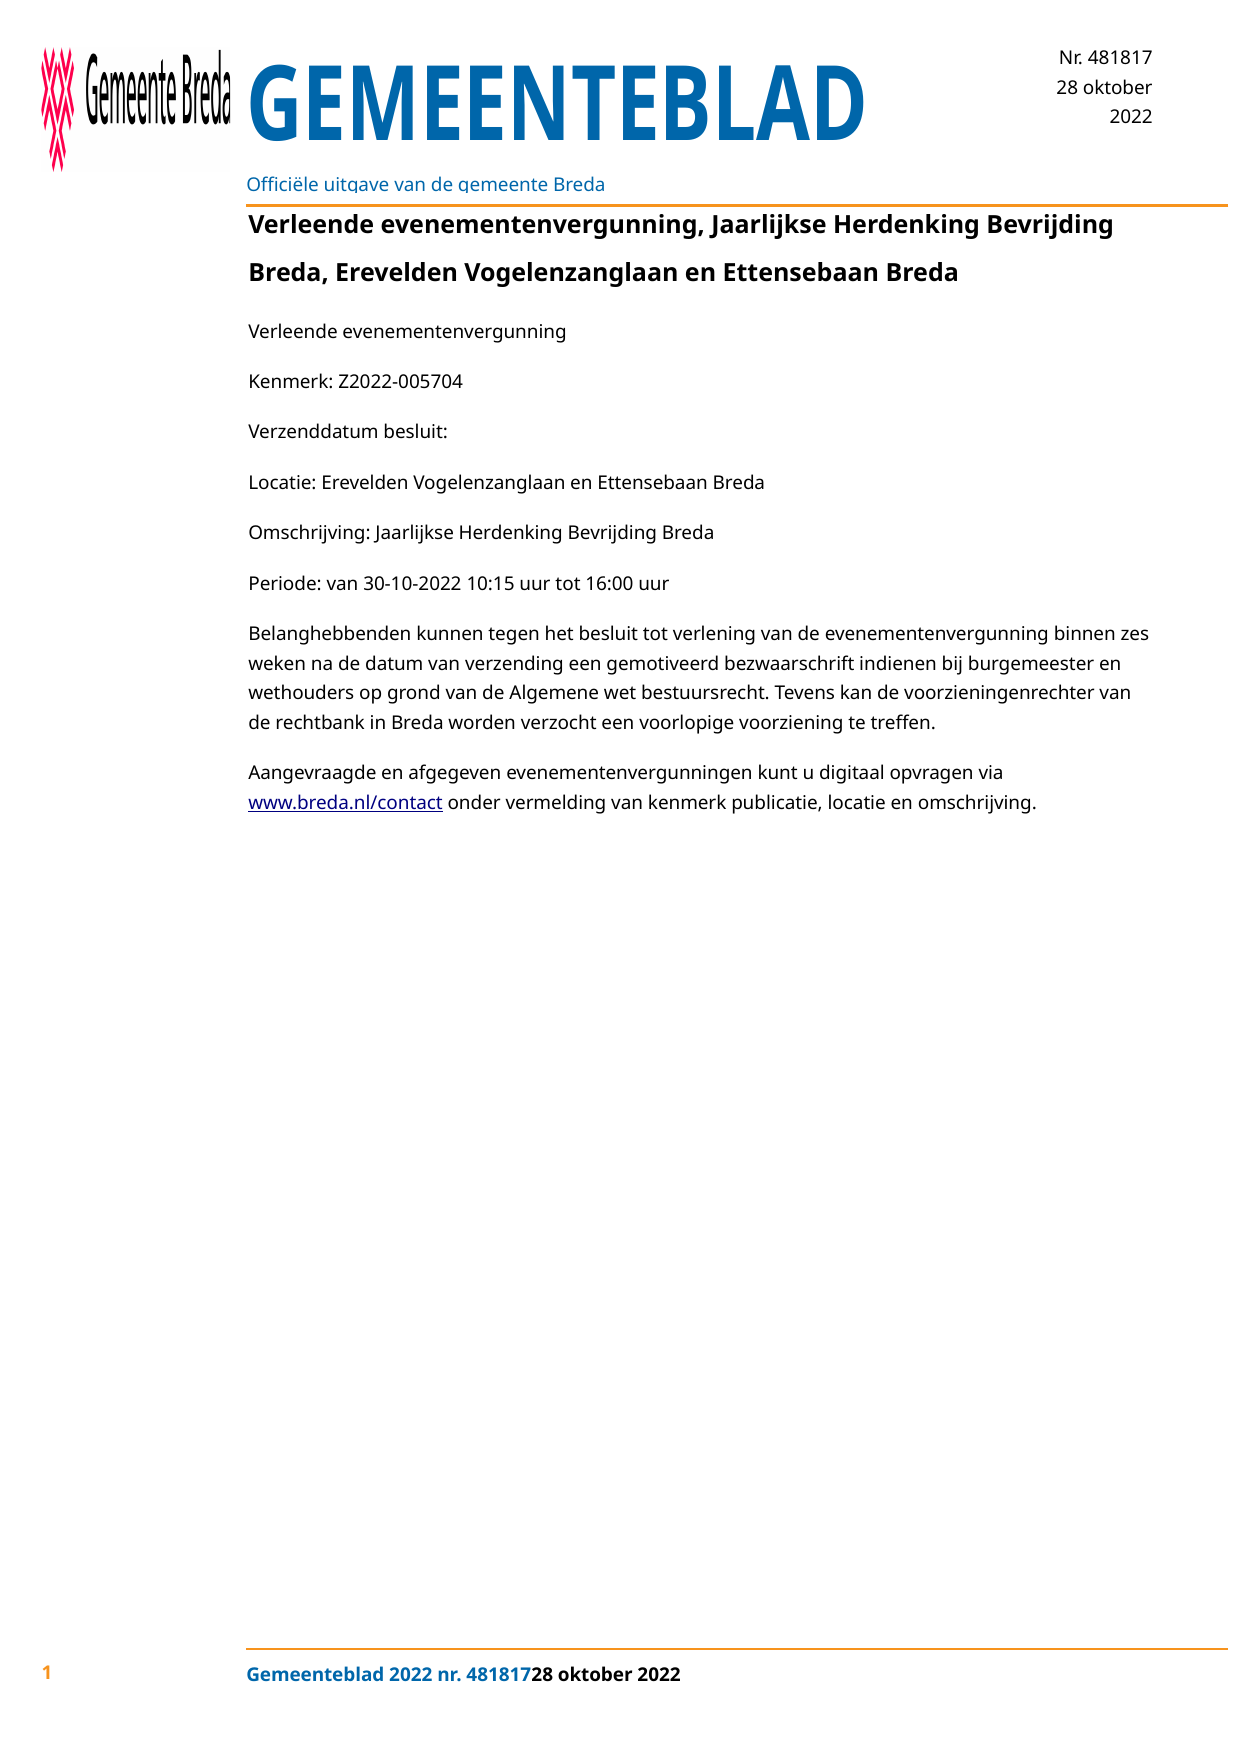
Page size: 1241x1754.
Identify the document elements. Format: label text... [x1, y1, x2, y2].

text Omschrijving: Jaarlijkse Herdenking Bevrijding Breda [248, 519, 1152, 545]
picture [41, 47, 231, 172]
text Verzenddatum besluit: [248, 419, 1152, 444]
text Kenmerk: Z2022-005704 [248, 368, 1152, 394]
text Locatie: Erevelden Vogelenzanglaan en Ettensebaan Breda [248, 469, 1152, 495]
text Periode: van 30-10-2022 10:15 uur tot 16:00 uur [248, 570, 1152, 596]
text Aangevraagde en afgegeven evenementenvergunningen kunt u digitaal opvragen via www.breda.nl/contact onder vermelding van kenmerk publicatie, locatie en omschrijving. [248, 759, 1152, 815]
text Verleende evenementenvergunning, Jaarlijkse Herdenking Bevrijding Breda, Erevelden Vogelenzanglaan en Ettensebaan Breda [248, 207, 1152, 288]
text Verleende evenementenvergunning [248, 318, 1152, 344]
text Belanghebbenden kunnen tegen het besluit tot verlening van de evenementenvergunning binnen zes weken na de datum van verzending een gemotiveerd bezwaarschrift indienen bij burgemeester en wethouders op grond van de Algemene wet bestuursrecht. Tevens kan de voorzieningenrechter van de rechtbank in Breda worden verzocht een voorlopige voorziening te treffen. [248, 620, 1152, 735]
